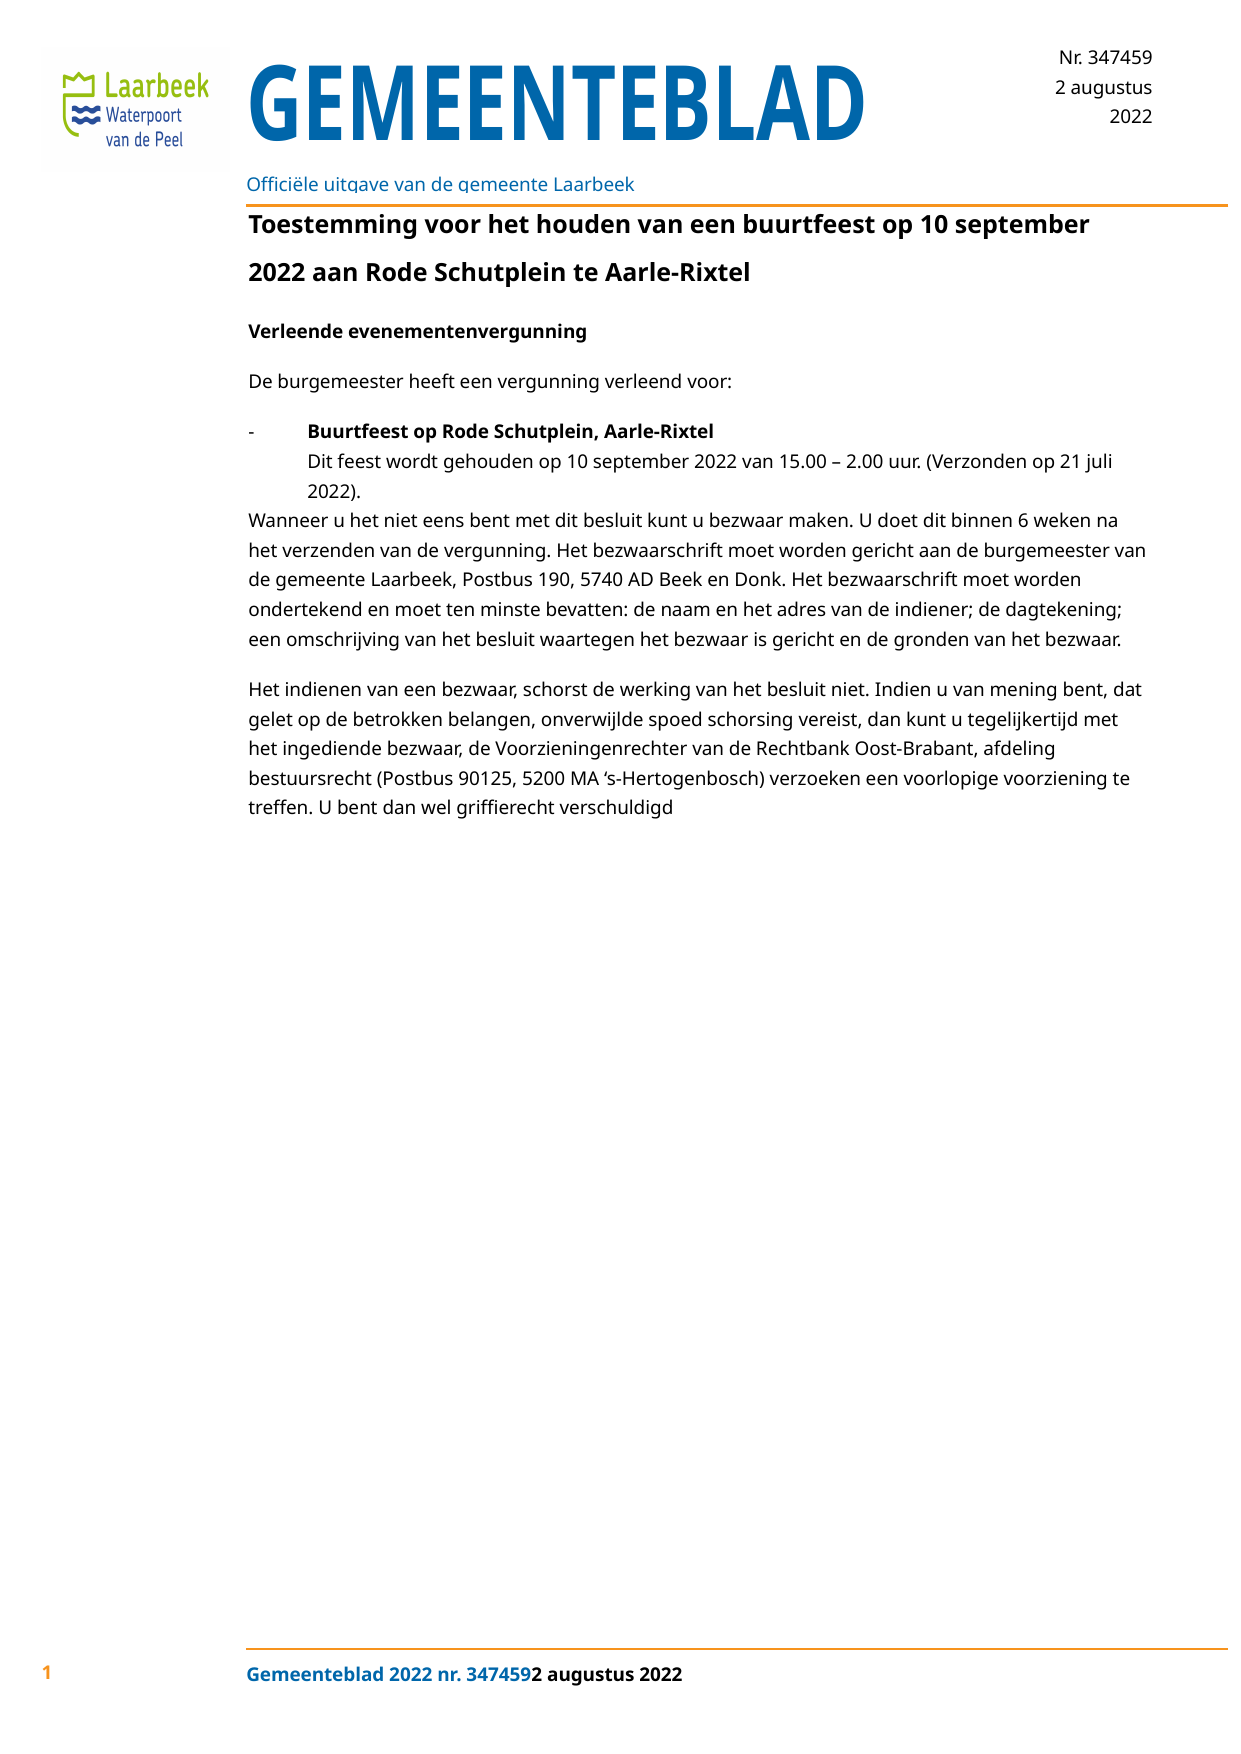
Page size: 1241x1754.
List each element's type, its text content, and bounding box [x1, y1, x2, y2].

text Het indienen van een bezwaar, schorst de werking van het besluit niet. Indien u van mening bent, dat gelet op de betrokken belangen, onverwijlde spoed schorsing vereist, dan kunt u tegelijkertijd met het ingediende bezwaar, de Voorzieningenrechter van de Rechtbank Oost-Brabant, afdeling bestuursrecht (Postbus 90125, 5200 MA ‘s-Hertogenbosch) verzoeken een voorlopige voorziening te treffen. U bent dan wel griffierecht verschuldigd [248, 676, 1152, 820]
text Verleende evenementenvergunning [248, 318, 1152, 344]
text Toestemming voor het houden van een buurtfeest op 10 september 2022 aan Rode Schutplein te Aarle-Rixtel [248, 207, 1152, 288]
list Dit feest wordt gehouden op 10 september 2022 van 15.00 – 2.00 uur. (Verzonden op 21 juli 2022). [248, 448, 1152, 504]
picture [41, 47, 231, 172]
list Buurtfeest op Rode Schutplein, Aarle-Rixtel [248, 419, 1152, 444]
text Wanneer u het niet eens bent met dit besluit kunt u bezwaar maken. U doet dit binnen 6 weken na het verzenden van de vergunning. Het bezwaarschrift moet worden gericht aan de burgemeester van de gemeente Laarbeek, Postbus 190, 5740 AD Beek en Donk. Het bezwaarschrift moet worden ondertekend en moet ten minste bevatten: de naam en het adres van de indiener; de dagtekening; een omschrijving van het besluit waartegen het bezwaar is gericht en de gronden van het bezwaar. [248, 507, 1152, 652]
text De burgemeester heeft een vergunning verleend voor: [248, 368, 1152, 394]
